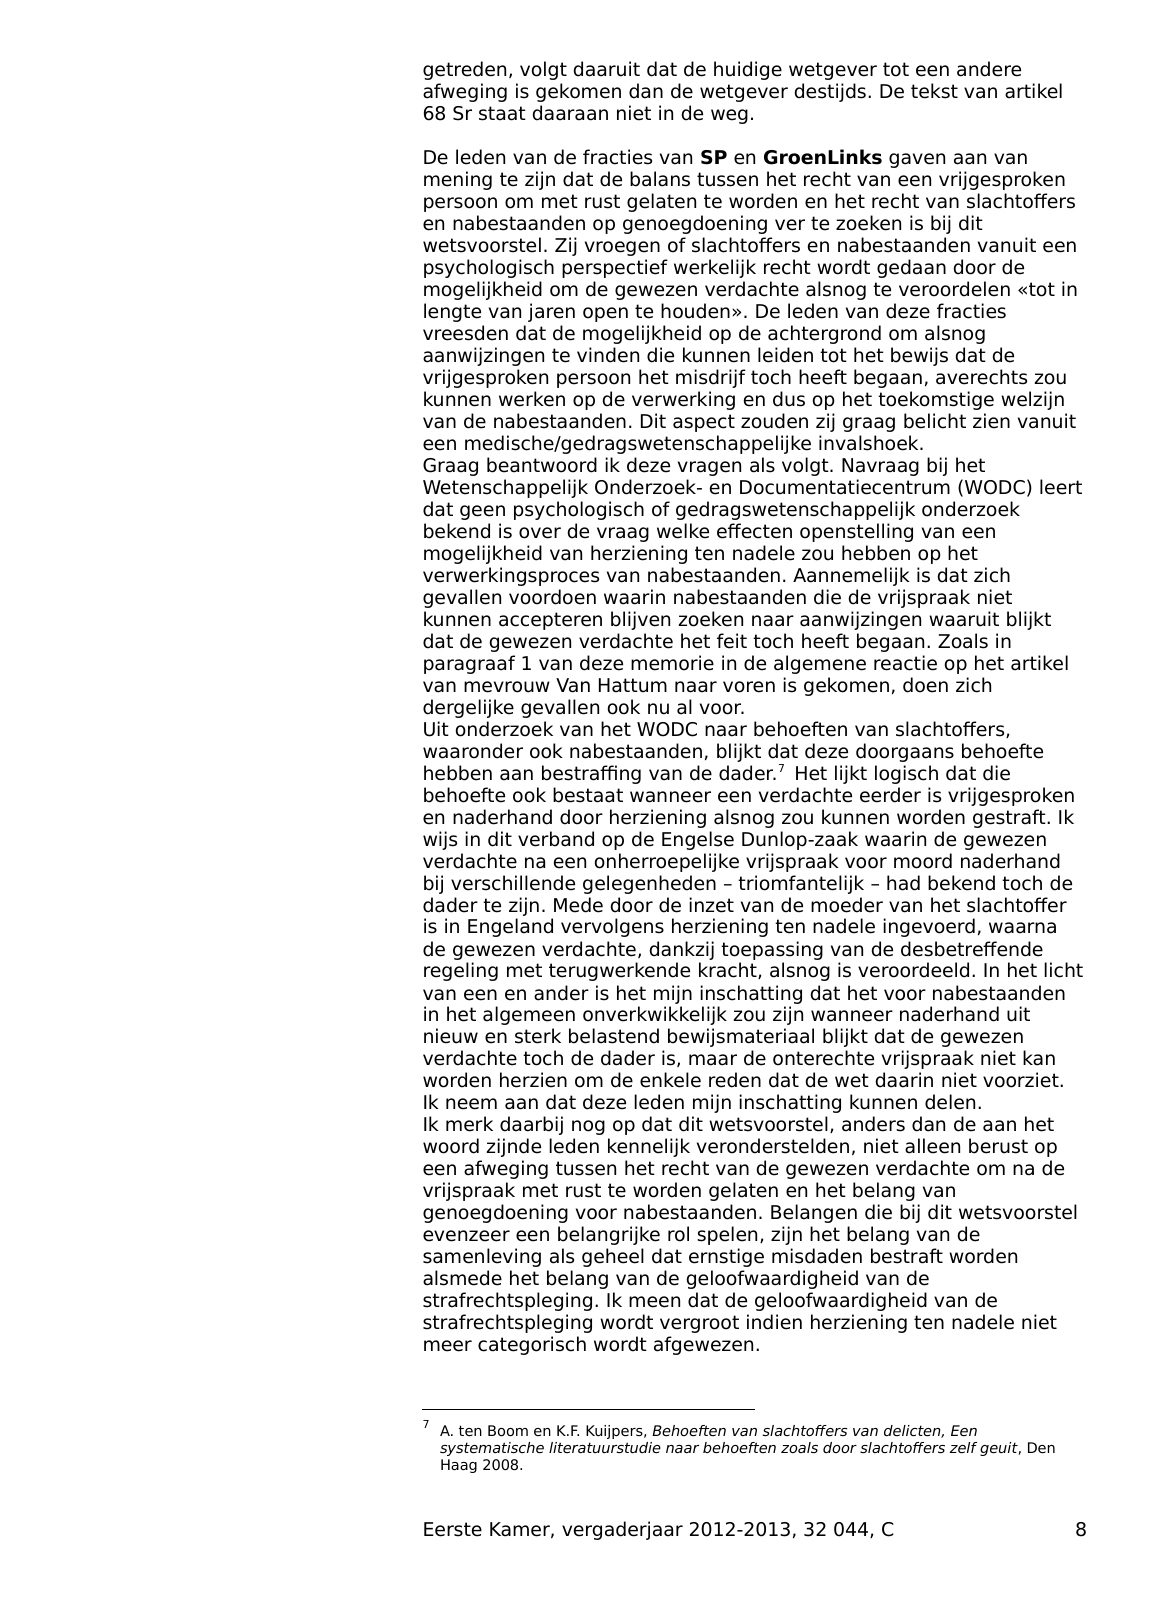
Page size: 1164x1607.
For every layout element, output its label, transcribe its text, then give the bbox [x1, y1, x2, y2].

text Uit onderzoek van het WODC naar behoeften van slachtoffers, waaronder ook nabestaanden, blijkt dat deze doorgaans behoefte hebben aan bestraffing van de dader. Het lijkt logisch dat die behoefte ook bestaat wanneer een verdachte eerder is vrijgesproken en naderhand door herziening alsnog zou kunnen worden gestraft. Ik wijs in dit verband op de Engelse Dunlop-zaak waarin de gewezen verdachte na een onherroepelijke vrijspraak voor moord naderhand bij verschillende gelegenheden – triomfantelijk – had bekend toch de dader te zijn. Mede door de inzet van de moeder van het slachtoffer is in Engeland vervolgens herziening ten nadele ingevoerd, waarna de gewezen verdachte, dankzij toepassing van de desbetreffende regeling met terugwerkende kracht, alsnog is veroordeeld. In het licht van een en ander is het mijn inschatting dat het voor nabestaanden in het algemeen onverkwikkelijk zou zijn wanneer naderhand uit nieuw en sterk belastend bewijsmateriaal blijkt dat de gewezen verdachte toch de dader is, maar de onterechte vrijspraak niet kan worden herzien om de enkele reden dat de wet daarin niet voorziet. Ik neem aan dat deze leden mijn inschatting kunnen delen. [422, 719, 1087, 1114]
text De leden van de fracties van SP en GroenLinks gaven aan van mening te zijn dat de balans tussen het recht van een vrijgesproken persoon om met rust gelaten te worden en het recht van slachtoffers en nabestaanden op genoegdoening ver te zoeken is bij dit wetsvoorstel. Zij vroegen of slachtoffers en nabestaanden vanuit een psychologisch perspectief werkelijk recht wordt gedaan door de mogelijkheid om de gewezen verdachte alsnog te veroordelen «tot in lengte van jaren open te houden». De leden van deze fracties vreesden dat de mogelijkheid op de achtergrond om alsnog aanwijzingen te vinden die kunnen leiden tot het bewijs dat de vrijgesproken persoon het misdrijf toch heeft begaan, averechts zou kunnen werken op de verwerking en dus op het toekomstige welzijn van de nabestaanden. Dit aspect zouden zij graag belicht zien vanuit een medische/gedragswetenschappelijke invalshoek. [422, 147, 1087, 455]
text getreden, volgt daaruit dat de huidige wetgever tot een andere afweging is gekomen dan de wetgever destijds. De tekst van artikel 68 Sr staat daaraan niet in de weg. [422, 59, 1087, 125]
text A. ten Boom en K.F. Kuijpers, Behoeften van slachtoffers van delicten, Een systematische literatuurstudie naar behoeften zoals door slachtoffers zelf geuit, Den Haag 2008. [422, 1418, 1087, 1474]
text Graag beantwoord ik deze vragen als volgt. Navraag bij het Wetenschappelijk Onderzoek- en Documentatiecentrum (WODC) leert dat geen psychologisch of gedragswetenschappelijk onderzoek bekend is over de vraag welke effecten openstelling van een mogelijkheid van herziening ten nadele zou hebben op het verwerkingsproces van nabestaanden. Aannemelijk is dat zich gevallen voordoen waarin nabestaanden die de vrijspraak niet kunnen accepteren blijven zoeken naar aanwijzingen waaruit blijkt dat de gewezen verdachte het feit toch heeft begaan. Zoals in paragraaf 1 van deze memorie in de algemene reactie op het artikel van mevrouw Van Hattum naar voren is gekomen, doen zich dergelijke gevallen ook nu al voor. [422, 455, 1087, 719]
text Ik merk daarbij nog op dat dit wetsvoorstel, anders dan de aan het woord zijnde leden kennelijk veronderstelden, niet alleen berust op een afweging tussen het recht van de gewezen verdachte om na de vrijspraak met rust te worden gelaten en het belang van genoegdoening voor nabestaanden. Belangen die bij dit wetsvoorstel evenzeer een belangrijke rol spelen, zijn het belang van de samenleving als geheel dat ernstige misdaden bestraft worden alsmede het belang van de geloofwaardigheid van de strafrechtspleging. Ik meen dat de geloofwaardigheid van de strafrechtspleging wordt vergroot indien herziening ten nadele niet meer categorisch wordt afgewezen. [422, 1114, 1087, 1356]
